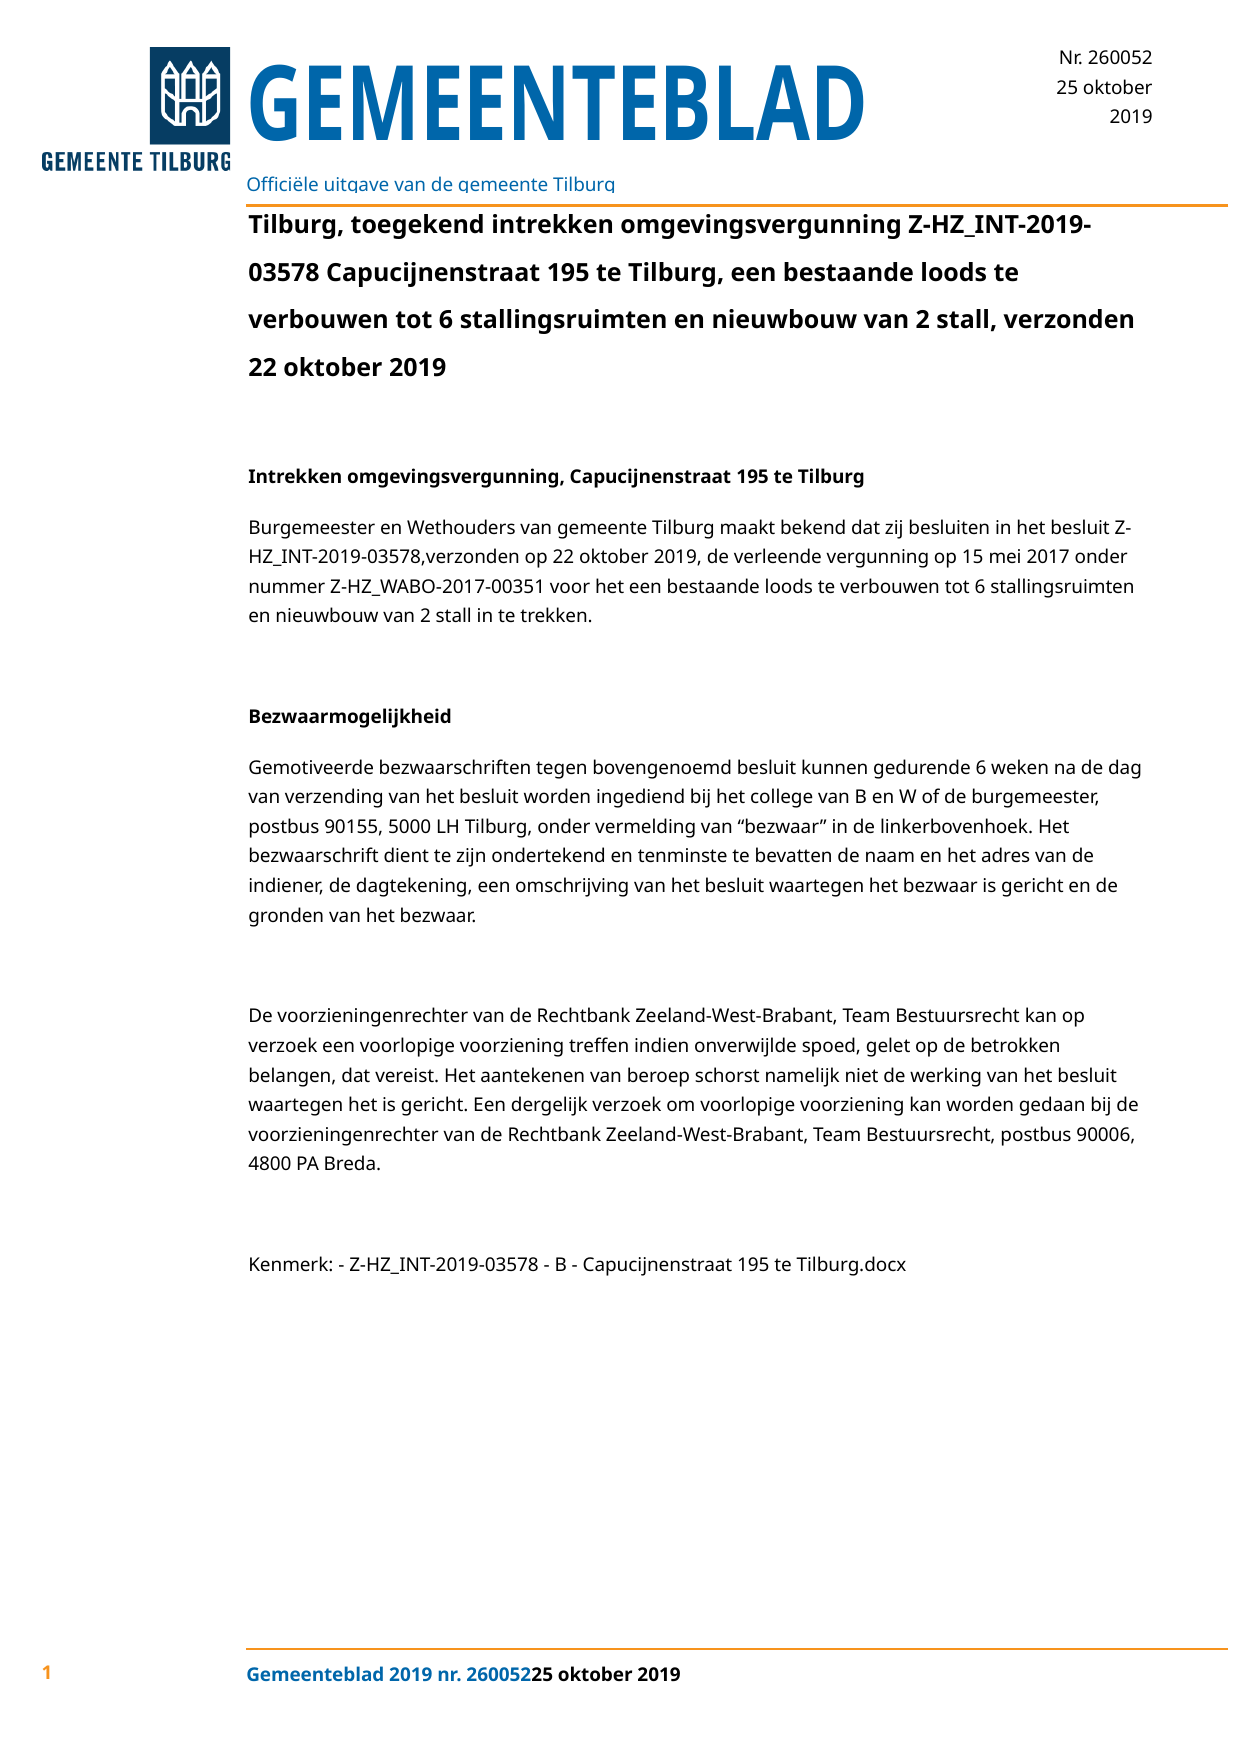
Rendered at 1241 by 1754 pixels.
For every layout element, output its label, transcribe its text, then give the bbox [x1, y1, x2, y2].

text Bezwaarmogelijkheid [248, 703, 1152, 729]
text Burgemeester en Wethouders van gemeente Tilburg maakt bekend dat zij besluiten in het besluit Z-HZ_INT-2019-03578,verzonden op 22 oktober 2019, de verleende vergunning op 15 mei 2017 onder nummer Z-HZ_WABO-2017-00351 voor het een bestaande loods te verbouwen tot 6 stallingsruimten en nieuwbouw van 2 stall in te trekken. [248, 514, 1152, 628]
text Tilburg, toegekend intrekken omgevingsvergunning Z-HZ_INT-2019-03578 Capucijnenstraat 195 te Tilburg, een bestaande loods te verbouwen tot 6 stallingsruimten en nieuwbouw van 2 stall, verzonden 22 oktober 2019 [248, 207, 1152, 384]
text Intrekken omgevingsvergunning, Capucijnenstraat 195 te Tilburg [248, 463, 1152, 489]
text Gemotiveerde bezwaarschriften tegen bovengenoemd besluit kunnen gedurende 6 weken na de dag van verzending van het besluit worden ingediend bij het college van B en W of de burgemeester, postbus 90155, 5000 LH Tilburg, onder vermelding van “bezwaar” in de linkerbovenhoek. Het bezwaarschrift dient te zijn ondertekend en tenminste te bevatten de naam en het adres van de indiener, de dagtekening, een omschrijving van het besluit waartegen het bezwaar is gericht en de gronden van het bezwaar. [248, 754, 1152, 928]
picture [41, 47, 231, 172]
text De voorzieningenrechter van de Rechtbank Zeeland-West-Brabant, Team Bestuursrecht kan op verzoek een voorlopige voorziening treffen indien onverwijlde spoed, gelet op de betrokken belangen, dat vereist. Het aantekenen van beroep schorst namelijk niet de werking van het besluit waartegen het is gericht. Een dergelijk verzoek om voorlopige voorziening kan worden gedaan bij de voorzieningenrechter van de Rechtbank Zeeland-West-Brabant, Team Bestuursrecht, postbus 90006, 4800 PA Breda. [248, 1003, 1152, 1176]
text Kenmerk: - Z-HZ_INT-2019-03578 - B - Capucijnenstraat 195 te Tilburg.docx [248, 1251, 1152, 1277]
